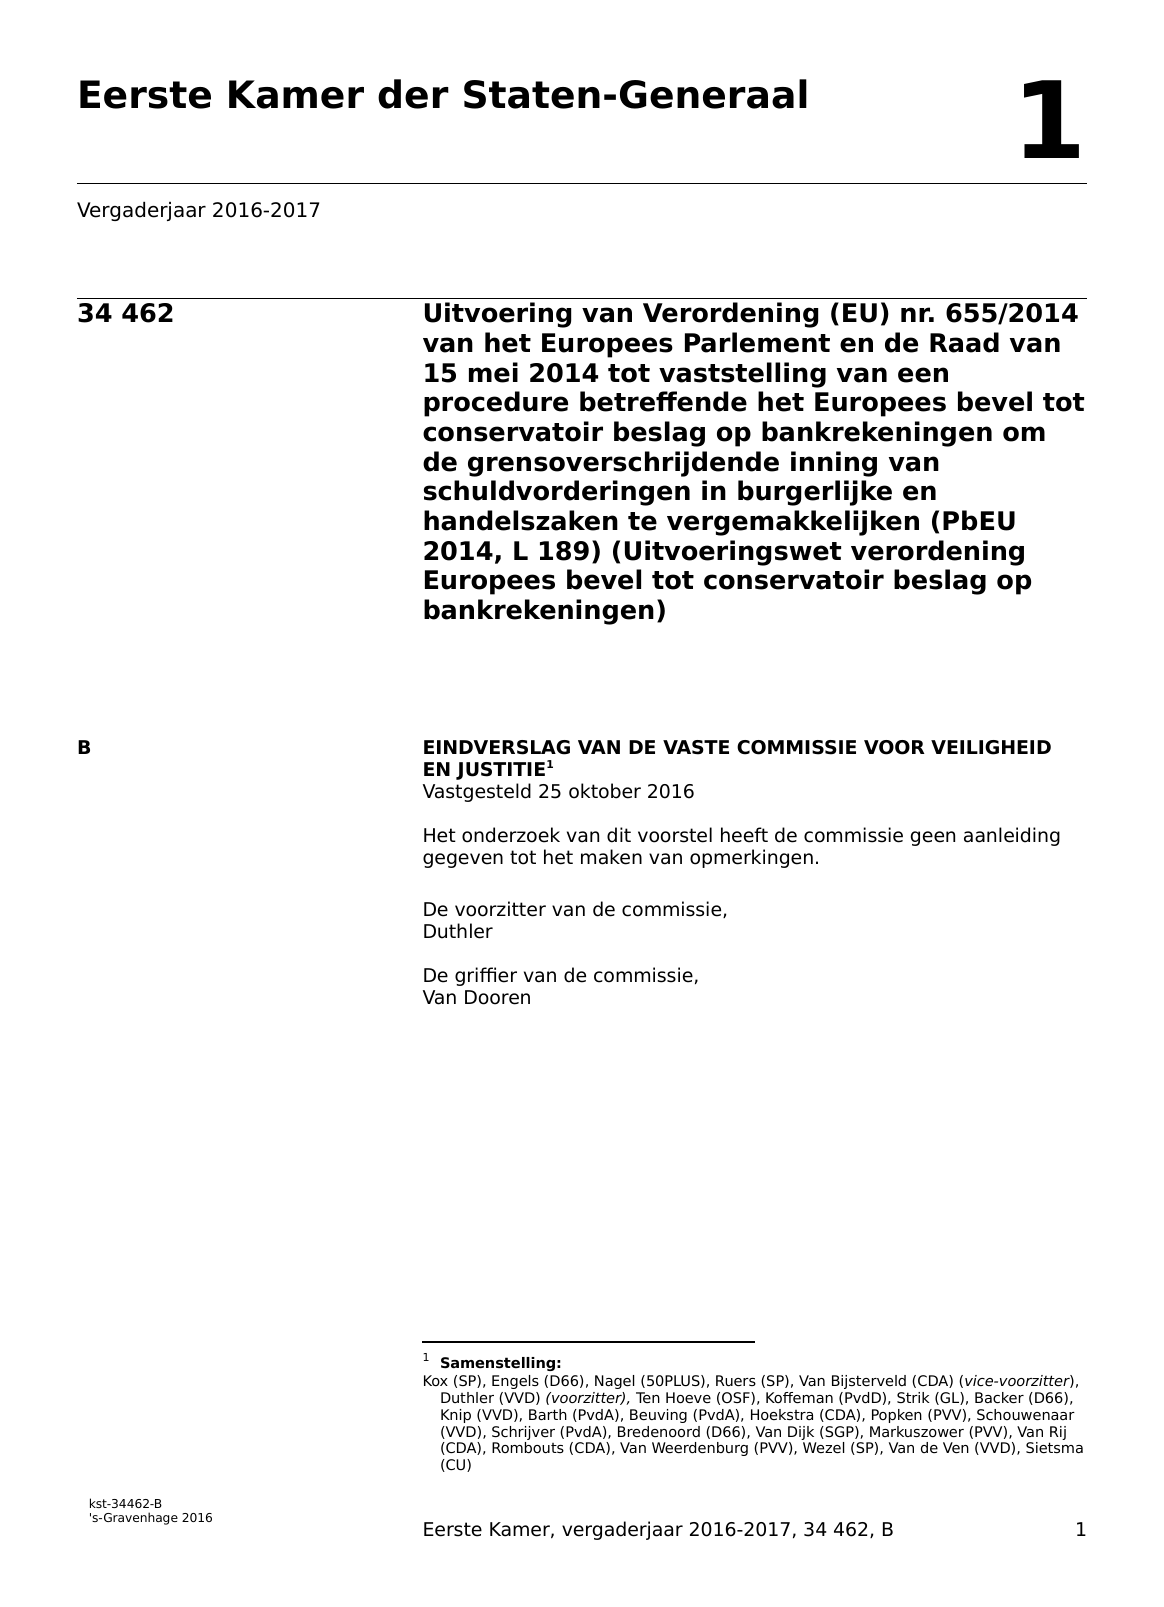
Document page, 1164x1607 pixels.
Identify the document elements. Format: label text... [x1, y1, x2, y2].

subtitle B EINDVERSLAG VAN DE VASTE COMMISSIE VOOR VEILIGHEID EN JUSTITIE [77, 737, 1087, 781]
text Het onderzoek van dit voorstel heeft de commissie geen aanleiding gegeven tot het maken van opmerkingen. [422, 825, 1087, 869]
text De voorzitter van de commissie, Duthler [422, 899, 1087, 943]
text De griffier van de commissie, Van Dooren [422, 965, 1087, 1009]
table_header 1 [886, 59, 1087, 183]
text Vastgesteld 25 oktober 2016 [422, 781, 1087, 802]
text kst-34462-B [88, 1497, 323, 1511]
text Kox (SP), Engels (D66), Nagel (50PLUS), Ruers (SP), Van Bijsterveld (CDA) (vice-voorzitter), Duthler (VVD) (voorzitter), Ten Hoeve (OSF), Koffeman (PvdD), Strik (GL), Backer (D66), Knip (VVD), Barth (PvdA), Beuving (PvdA), Hoekstra (CDA), Popken (PVV), Schouwenaar (VVD), Schrijver (PvdA), Bredenoord (D66), Van Dijk (SGP), Markuszower (PVV), Van Rij (CDA), Rombouts (CDA), Van Weerdenburg (PVV), Wezel (SP), Van de Ven (VVD), Sietsma (CU) [422, 1373, 1087, 1474]
text 's-Gravenhage 2016 [88, 1511, 323, 1525]
text Samenstelling: [422, 1351, 1087, 1373]
table_header Eerste Kamer der Staten-Generaal [77, 59, 886, 183]
table_cell Vergaderjaar 2016-2017 [77, 184, 1087, 298]
subtitle 34 462 Uitvoering van Verordening (EU) nr. 655/2014 van het Europees Parlement en de Raad van 15 mei 2014 tot vaststelling van een procedure betreffende het Europees bevel tot conservatoir beslag op bankrekeningen om de grensoverschrijdende inning van schuldvorderingen in burgerlijke en handelszaken te vergemakkelijken (PbEU 2014, L 189) (Uitvoeringswet verordening Europees bevel tot conservatoir beslag op bankrekeningen) [77, 299, 1087, 626]
